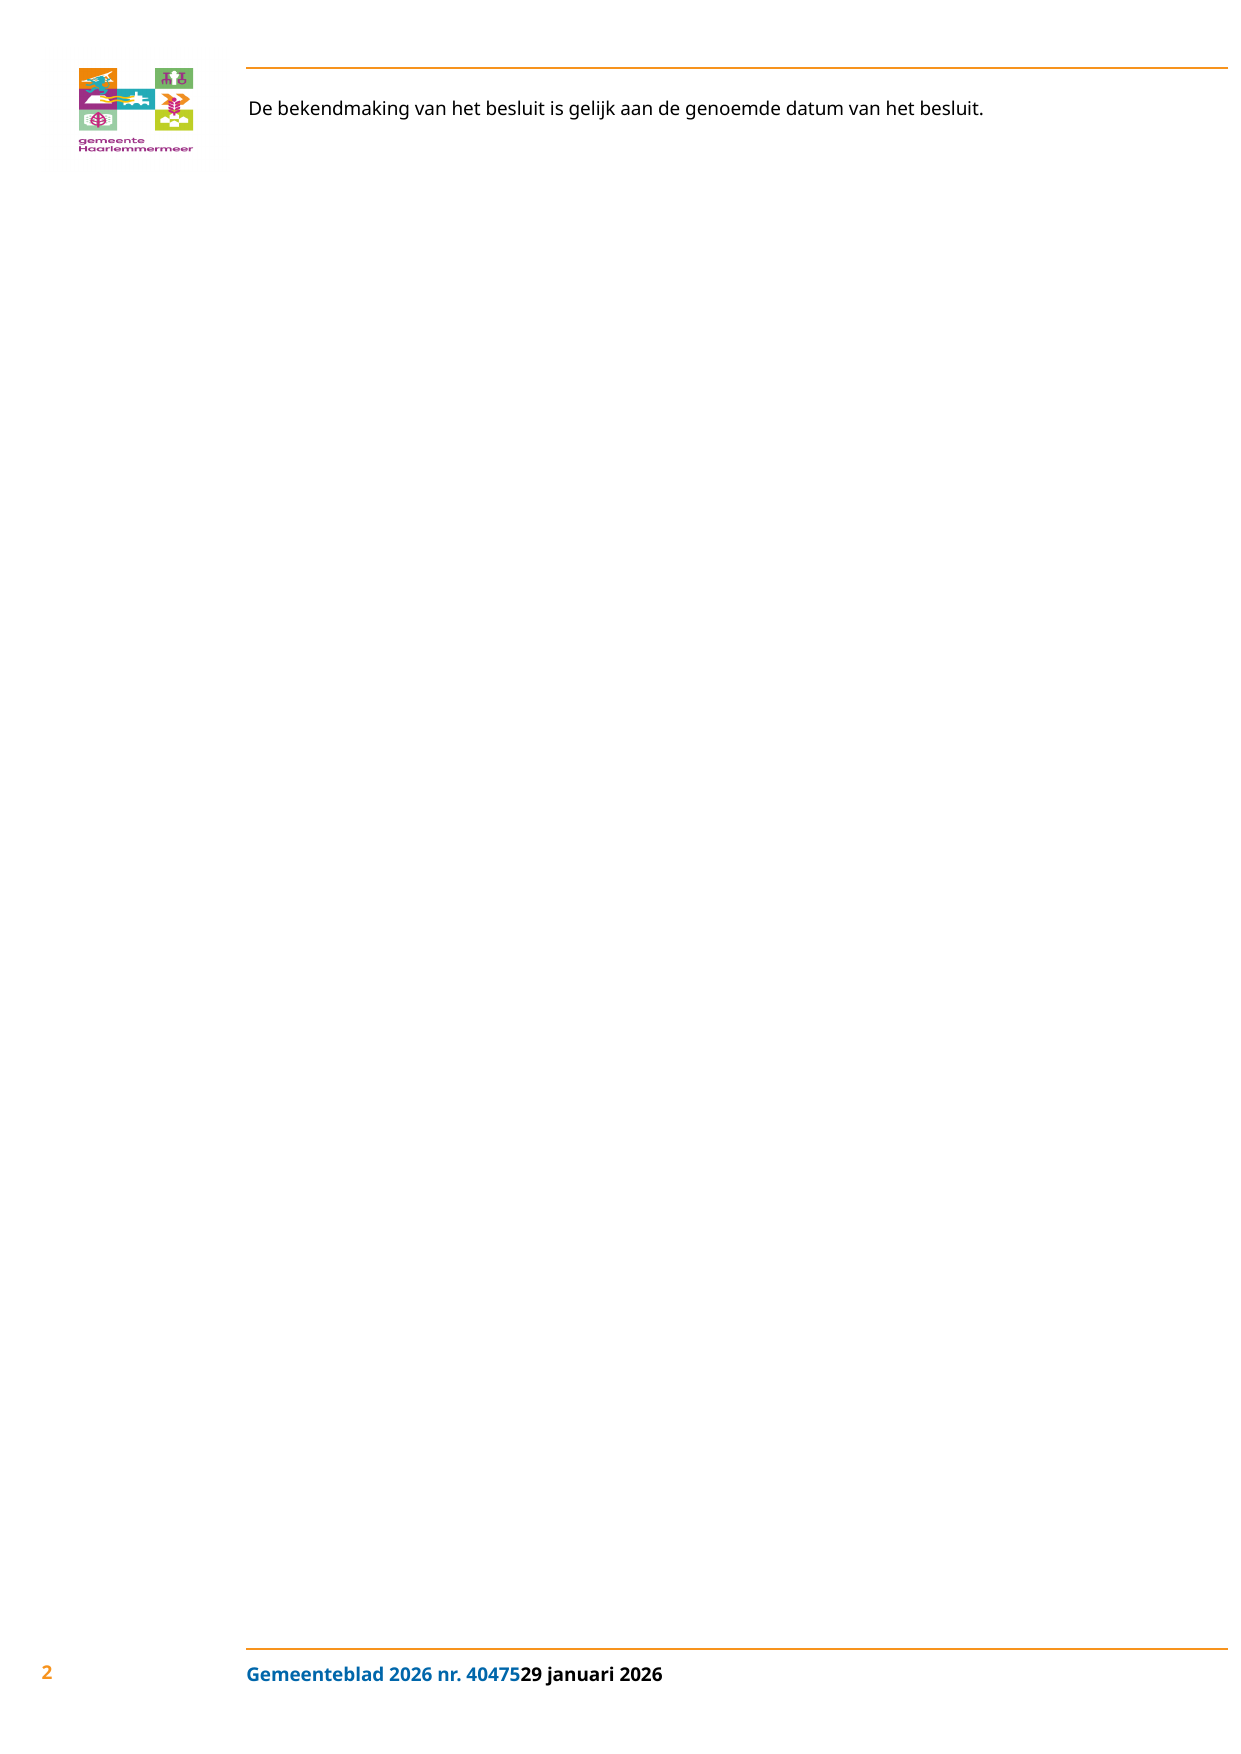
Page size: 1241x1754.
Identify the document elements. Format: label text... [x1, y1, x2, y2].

picture [41, 47, 231, 172]
text De bekendmaking van het besluit is gelijk aan de genoemde datum van het besluit. [248, 95, 1152, 121]
